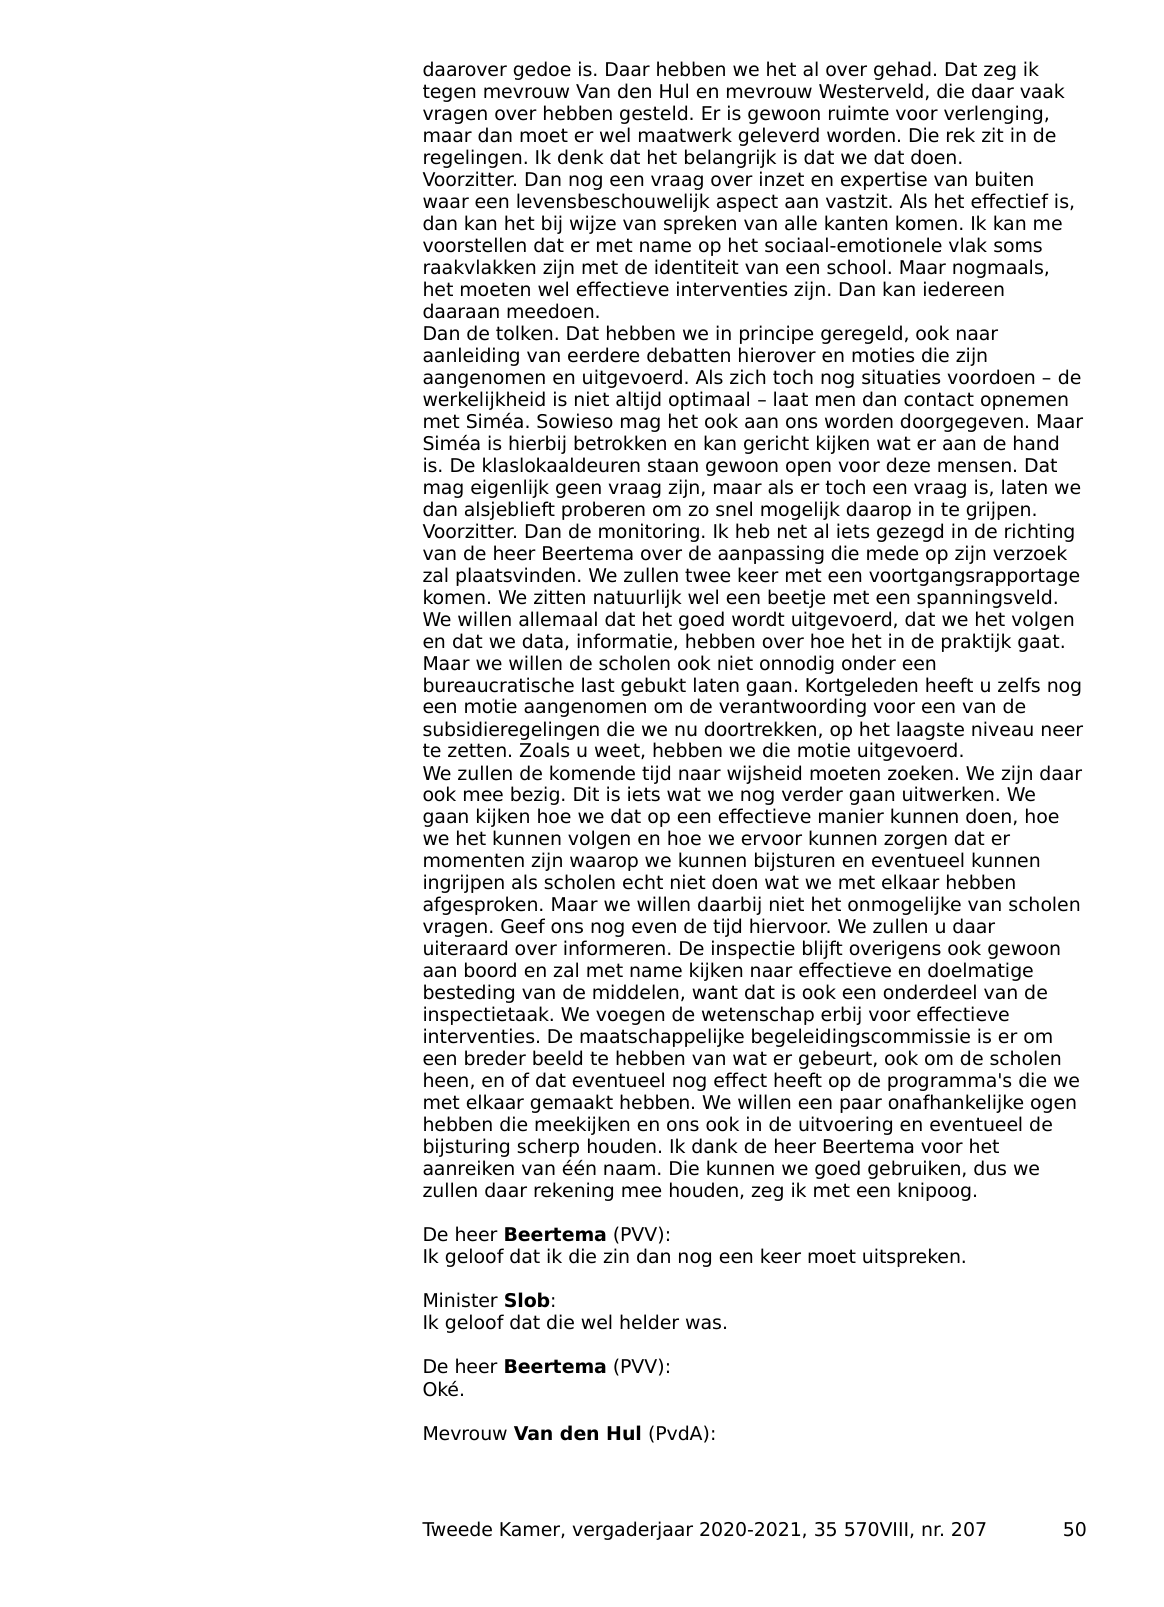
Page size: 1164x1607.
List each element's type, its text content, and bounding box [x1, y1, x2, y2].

text Ik geloof dat ik die zin dan nog een keer moet uitspreken. [422, 1246, 1087, 1268]
text Mevrouw Van den Hul (PvdA): [422, 1423, 1087, 1444]
text Voorzitter. Dan de monitoring. Ik heb net al iets gezegd in de richting van de heer Beertema over de aanpassing die mede op zijn verzoek zal plaatsvinden. We zullen twee keer met een voortgangsrapportage komen. We zitten natuurlijk wel een beetje met een spanningsveld. We willen allemaal dat het goed wordt uitgevoerd, dat we het volgen en dat we data, informatie, hebben over hoe het in de praktijk gaat. Maar we willen de scholen ook niet onnodig onder een bureaucratische last gebukt laten gaan. Kortgeleden heeft u zelfs nog een motie aangenomen om de verantwoording voor een van de subsidieregelingen die we nu doortrekken, op het laagste niveau neer te zetten. Zoals u weet, hebben we die motie uitgevoerd. [422, 521, 1087, 762]
text Minister Slob: [422, 1290, 1087, 1312]
text De heer Beertema (PVV): [422, 1356, 1087, 1378]
text daarover gedoe is. Daar hebben we het al over gehad. Dat zeg ik tegen mevrouw Van den Hul en mevrouw Westerveld, die daar vaak vragen over hebben gesteld. Er is gewoon ruimte voor verlenging, maar dan moet er wel maatwerk geleverd worden. Die rek zit in de regelingen. Ik denk dat het belangrijk is dat we dat doen. [422, 59, 1087, 169]
text We zullen de komende tijd naar wijsheid moeten zoeken. We zijn daar ook mee bezig. Dit is iets wat we nog verder gaan uitwerken. We gaan kijken hoe we dat op een effectieve manier kunnen doen, hoe we het kunnen volgen en hoe we ervoor kunnen zorgen dat er momenten zijn waarop we kunnen bijsturen en eventueel kunnen ingrijpen als scholen echt niet doen wat we met elkaar hebben afgesproken. Maar we willen daarbij niet het onmogelijke van scholen vragen. Geef ons nog even de tijd hiervoor. We zullen u daar uiteraard over informeren. De inspectie blijft overigens ook gewoon aan boord en zal met name kijken naar effectieve en doelmatige besteding van de middelen, want dat is ook een onderdeel van de inspectietaak. We voegen de wetenschap erbij voor effectieve interventies. De maatschappelijke begeleidingscommissie is er om een breder beeld te hebben van wat er gebeurt, ook om de scholen heen, en of dat eventueel nog effect heeft op de programma's die we met elkaar gemaakt hebben. We willen een paar onafhankelijke ogen hebben die meekijken en ons ook in de uitvoering en eventueel de bijsturing scherp houden. Ik dank de heer Beertema voor het aanreiken van één naam. Die kunnen we goed gebruiken, dus we zullen daar rekening mee houden, zeg ik met een knipoog. [422, 762, 1087, 1202]
text Voorzitter. Dan nog een vraag over inzet en expertise van buiten waar een levensbeschouwelijk aspect aan vastzit. Als het effectief is, dan kan het bij wijze van spreken van alle kanten komen. Ik kan me voorstellen dat er met name op het sociaal-emotionele vlak soms raakvlakken zijn met de identiteit van een school. Maar nogmaals, het moeten wel effectieve interventies zijn. Dan kan iedereen daaraan meedoen. [422, 169, 1087, 323]
text Ik geloof dat die wel helder was. [422, 1312, 1087, 1334]
text Oké. [422, 1378, 1087, 1400]
text De heer Beertema (PVV): [422, 1224, 1087, 1246]
text Dan de tolken. Dat hebben we in principe geregeld, ook naar aanleiding van eerdere debatten hierover en moties die zijn aangenomen en uitgevoerd. Als zich toch nog situaties voordoen – de werkelijkheid is niet altijd optimaal – laat men dan contact opnemen met Siméa. Sowieso mag het ook aan ons worden doorgegeven. Maar Siméa is hierbij betrokken en kan gericht kijken wat er aan de hand is. De klaslokaaldeuren staan gewoon open voor deze mensen. Dat mag eigenlijk geen vraag zijn, maar als er toch een vraag is, laten we dan alsjeblieft proberen om zo snel mogelijk daarop in te grijpen. [422, 323, 1087, 521]
